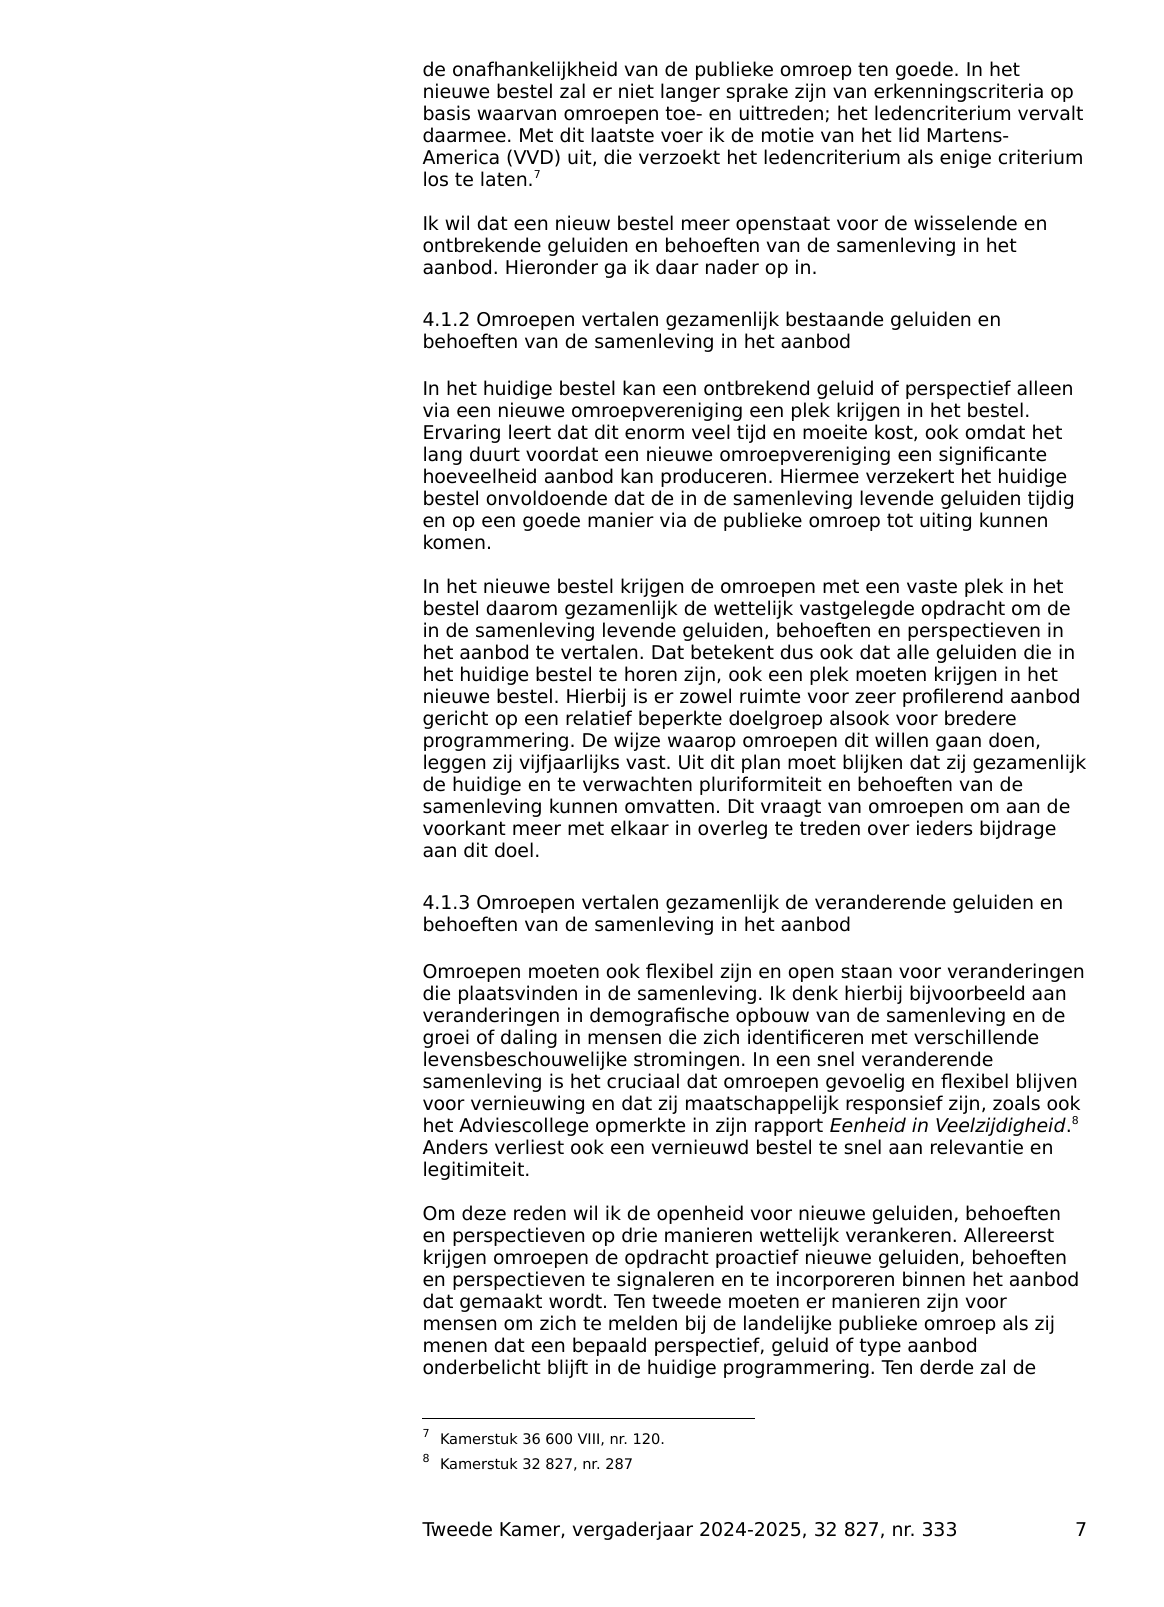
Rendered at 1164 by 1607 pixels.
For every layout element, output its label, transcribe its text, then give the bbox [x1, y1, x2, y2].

subtitle 4.1.3 Omroepen vertalen gezamenlijk de veranderende geluiden en behoeften van de samenleving in het aanbod [422, 892, 1087, 936]
text In het huidige bestel kan een ontbrekend geluid of perspectief alleen via een nieuwe omroepvereniging een plek krijgen in het bestel. Ervaring leert dat dit enorm veel tijd en moeite kost, ook omdat het lang duurt voordat een nieuwe omroepvereniging een significante hoeveelheid aanbod kan produceren. Hiermee verzekert het huidige bestel onvoldoende dat de in de samenleving levende geluiden tijdig en op een goede manier via de publieke omroep tot uiting kunnen komen. [422, 378, 1087, 554]
text de onafhankelijkheid van de publieke omroep ten goede. In het nieuwe bestel zal er niet langer sprake zijn van erkenningscriteria op basis waarvan omroepen toe- en uittreden; het ledencriterium vervalt daarmee. Met dit laatste voer ik de motie van het lid Martens-America (VVD) uit, die verzoekt het ledencriterium als enige criterium los te laten. [422, 59, 1087, 191]
text Kamerstuk 36 600 VIII, nr. 120. [422, 1427, 1087, 1449]
text Ik wil dat een nieuw bestel meer openstaat voor de wisselende en ontbrekende geluiden en behoeften van de samenleving in het aanbod. Hieronder ga ik daar nader op in. [422, 213, 1087, 279]
subtitle 4.1.2 Omroepen vertalen gezamenlijk bestaande geluiden en behoeften van de samenleving in het aanbod [422, 309, 1087, 353]
text Om deze reden wil ik de openheid voor nieuwe geluiden, behoeften en perspectieven op drie manieren wettelijk verankeren. Allereerst krijgen omroepen de opdracht proactief nieuwe geluiden, behoeften en perspectieven te signaleren en te incorporeren binnen het aanbod dat gemaakt wordt. Ten tweede moeten er manieren zijn voor mensen om zich te melden bij de landelijke publieke omroep als zij menen dat een bepaald perspectief, geluid of type aanbod onderbelicht blijft in de huidige programmering. Ten derde zal de [422, 1203, 1087, 1378]
text In het nieuwe bestel krijgen de omroepen met een vaste plek in het bestel daarom gezamenlijk de wettelijk vastgelegde opdracht om de in de samenleving levende geluiden, behoeften en perspectieven in het aanbod te vertalen. Dat betekent dus ook dat alle geluiden die in het huidige bestel te horen zijn, ook een plek moeten krijgen in het nieuwe bestel. Hierbij is er zowel ruimte voor zeer profilerend aanbod gericht op een relatief beperkte doelgroep alsook voor bredere programmering. De wijze waarop omroepen dit willen gaan doen, leggen zij vijfjaarlijks vast. Uit dit plan moet blijken dat zij gezamenlijk de huidige en te verwachten pluriformiteit en behoeften van de samenleving kunnen omvatten. Dit vraagt van omroepen om aan de voorkant meer met elkaar in overleg te treden over ieders bijdrage aan dit doel. [422, 576, 1087, 862]
text Omroepen moeten ook flexibel zijn en open staan voor veranderingen die plaatsvinden in de samenleving. Ik denk hierbij bijvoorbeeld aan veranderingen in demografische opbouw van de samenleving en de groei of daling in mensen die zich identificeren met verschillende levensbeschouwelijke stromingen. In een snel veranderende samenleving is het cruciaal dat omroepen gevoelig en flexibel blijven voor vernieuwing en dat zij maatschappelijk responsief zijn, zoals ook het Adviescollege opmerkte in zijn rapport Eenheid in Veelzijdigheid. Anders verliest ook een vernieuwd bestel te snel aan relevantie en legitimiteit. [422, 961, 1087, 1181]
text Kamerstuk 32 827, nr. 287 [422, 1452, 1087, 1474]
